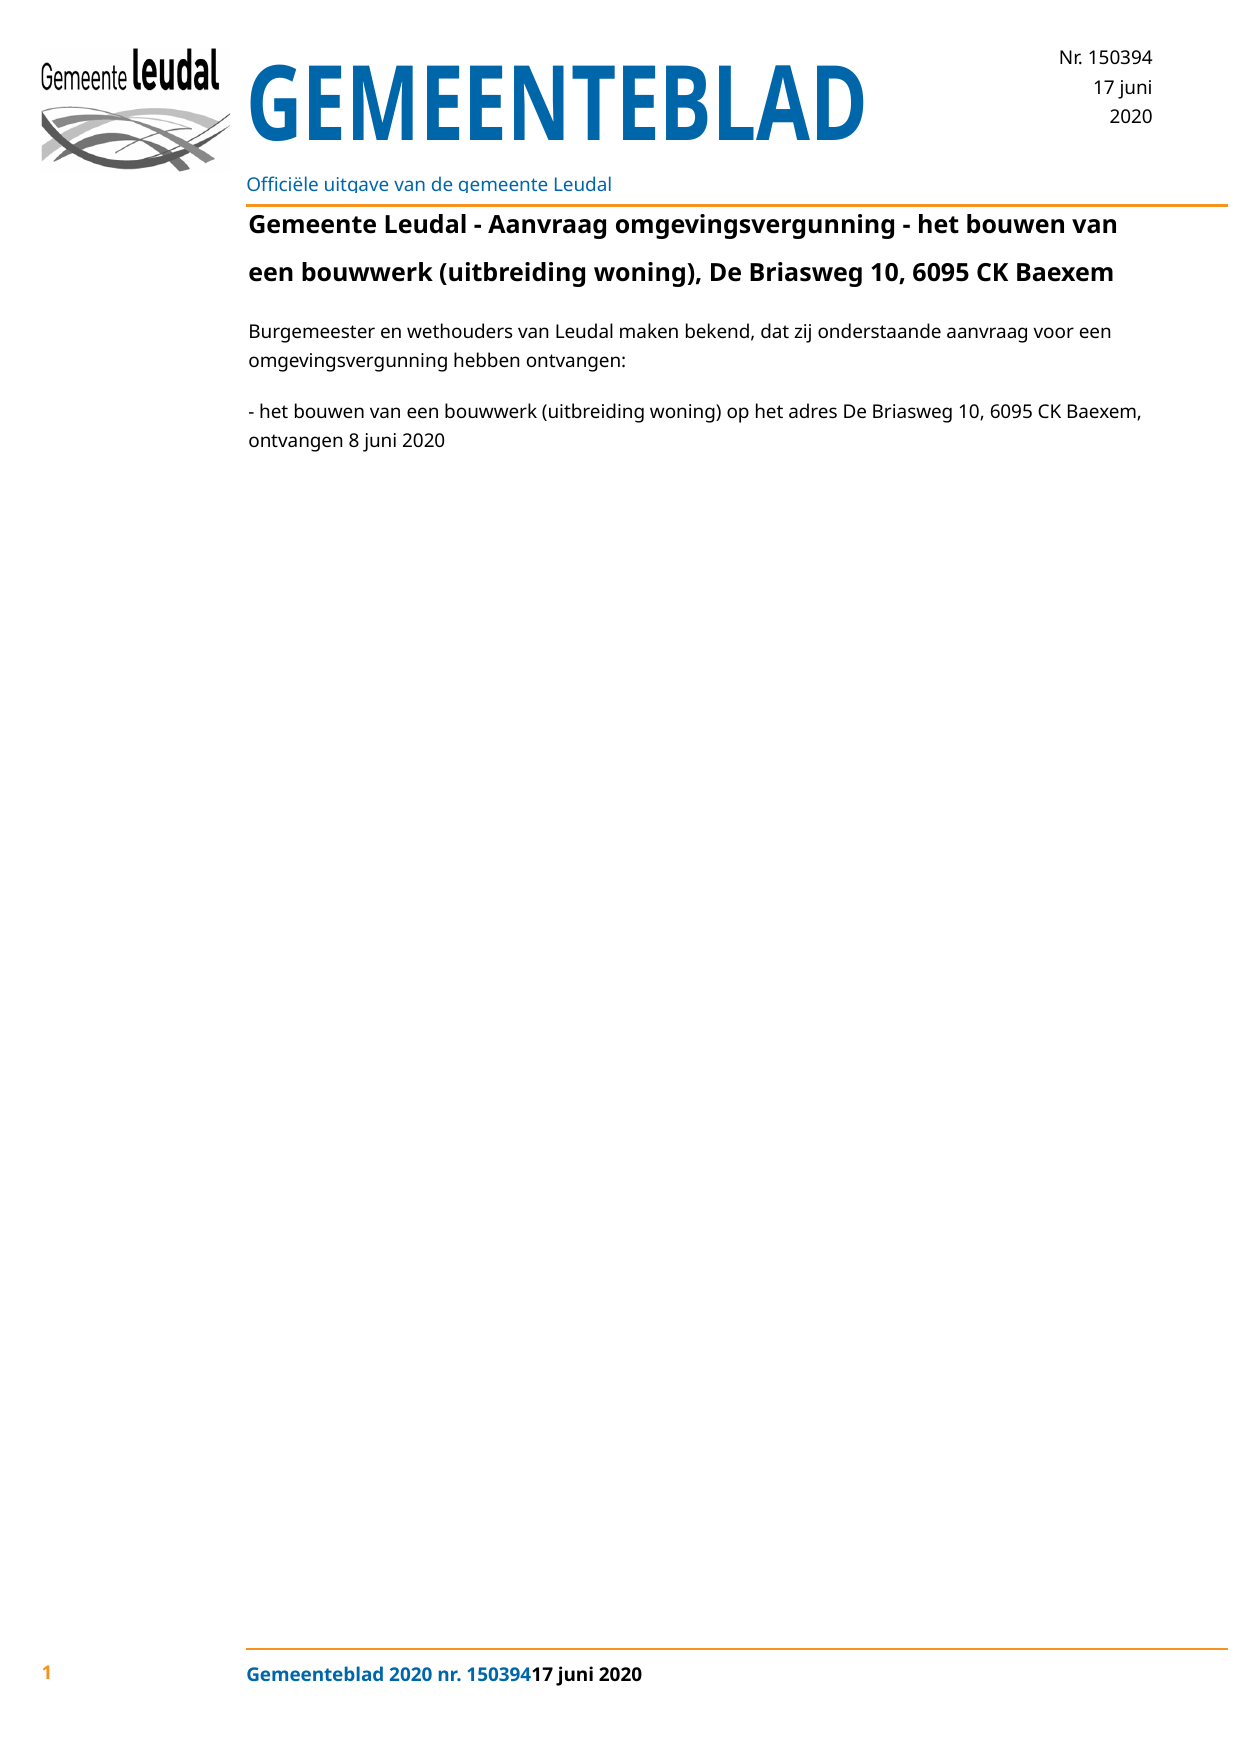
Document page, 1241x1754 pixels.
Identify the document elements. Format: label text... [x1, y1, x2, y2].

text Gemeente Leudal - Aanvraag omgevingsvergunning - het bouwen van een bouwwerk (uitbreiding woning), De Briasweg 10, 6095 CK Baexem [248, 207, 1152, 288]
text Burgemeester en wethouders van Leudal maken bekend, dat zij onderstaande aanvraag voor een omgevingsvergunning hebben ontvangen: [248, 318, 1152, 373]
picture [41, 47, 231, 172]
text - het bouwen van een bouwwerk (uitbreiding woning) op het adres De Briasweg 10, 6095 CK Baexem, ontvangen 8 juni 2020 [248, 398, 1152, 453]
